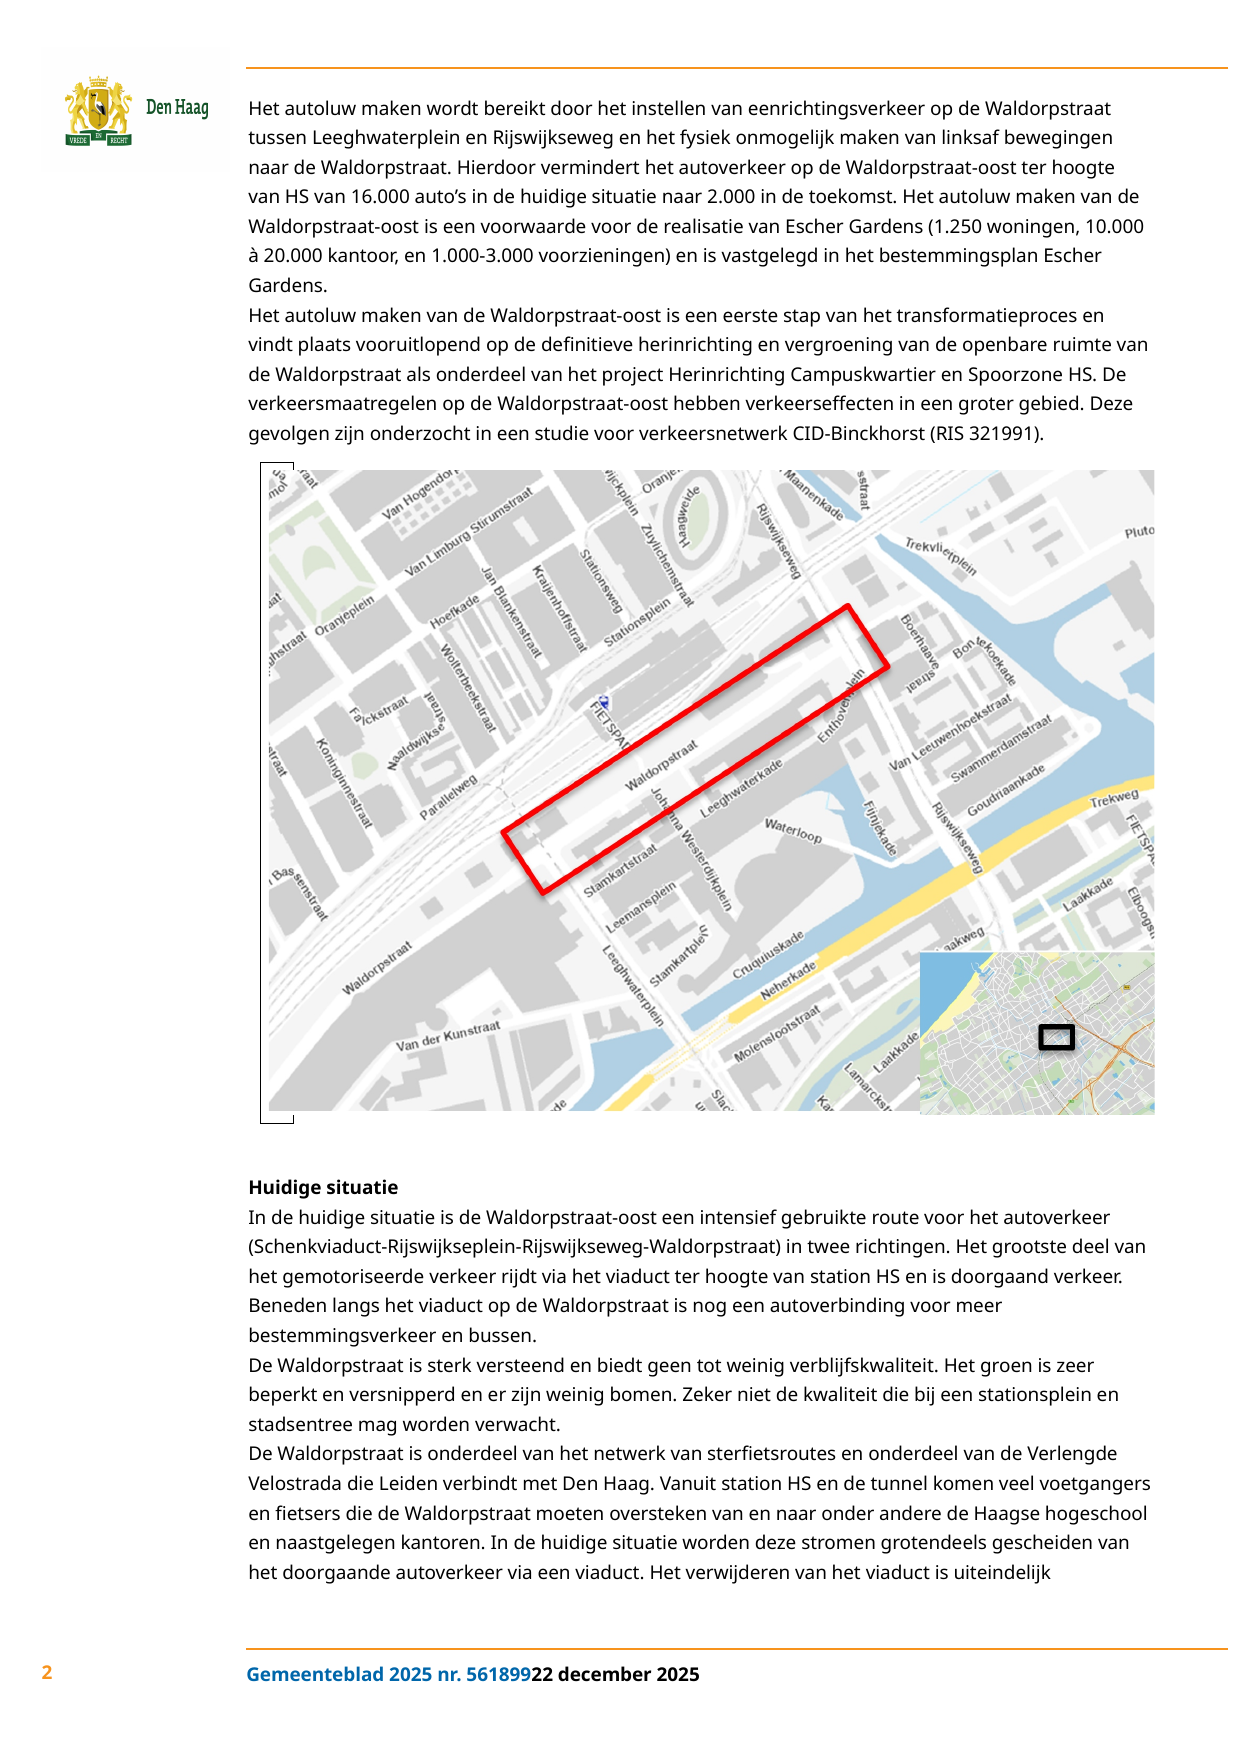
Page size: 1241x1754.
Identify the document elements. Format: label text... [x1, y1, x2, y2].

picture [268, 470, 1155, 1115]
picture [41, 47, 231, 172]
text In de huidige situatie is de Waldorpstraat-oost een intensief gebruikte route voor het autoverkeer (Schenkviaduct-Rijswijkseplein-Rijswijkseweg-Waldorpstraat) in twee richtingen. Het grootste deel van het gemotoriseerde verkeer rijdt via het viaduct ter hoogte van station HS en is doorgaand verkeer. Beneden langs het viaduct op de Waldorpstraat is nog een autoverbinding voor meer bestemmingsverkeer en bussen. [248, 1204, 1152, 1348]
text De Waldorpstraat is onderdeel van het netwerk van sterfietsroutes en onderdeel van de Verlengde Velostrada die Leiden verbindt met Den Haag. Vanuit station HS en de tunnel komen veel voetgangers en fietsers die de Waldorpstraat moeten oversteken van en naar onder andere de Haagse hogeschool en naastgelegen kantoren. In de huidige situatie worden deze stromen grotendeels gescheiden van het doorgaande autoverkeer via een viaduct. Het verwijderen van het viaduct is uiteindelijk [248, 1441, 1152, 1584]
text De Waldorpstraat is sterk versteend en biedt geen tot weinig verblijfskwaliteit. Het groen is zeer beperkt en versnipperd en er zijn weinig bomen. Zeker niet de kwaliteit die bij een stationsplein en stadsentree mag worden verwacht. [248, 1352, 1152, 1437]
text Huidige situatie [248, 1174, 1152, 1200]
text Het autoluw maken van de Waldorpstraat-oost is een eerste stap van het transformatieproces en vindt plaats vooruitlopend op de definitieve herinrichting en vergroening van de openbare ruimte van de Waldorpstraat als onderdeel van het project Herinrichting Campuskwartier en Spoorzone HS. De verkeersmaatregelen op de Waldorpstraat-oost hebben verkeerseffecten in een groter gebied. Deze gevolgen zijn onderzocht in een studie voor verkeersnetwerk CID-Binckhorst (RIS 321991). [248, 302, 1152, 446]
text Het autoluw maken wordt bereikt door het instellen van eenrichtingsverkeer op de Waldorpstraat tussen Leeghwaterplein en Rijswijkseweg en het fysiek onmogelijk maken van linksaf bewegingen naar de Waldorpstraat. Hierdoor vermindert het autoverkeer op de Waldorpstraat-oost ter hoogte van HS van 16.000 auto’s in de huidige situatie naar 2.000 in de toekomst. Het autoluw maken van de Waldorpstraat-oost is een voorwaarde voor de realisatie van Escher Gardens (1.250 woningen, 10.000 à 20.000 kantoor, en 1.000-3.000 voorzieningen) en is vastgelegd in het bestemmingsplan Escher Gardens. [248, 95, 1152, 298]
